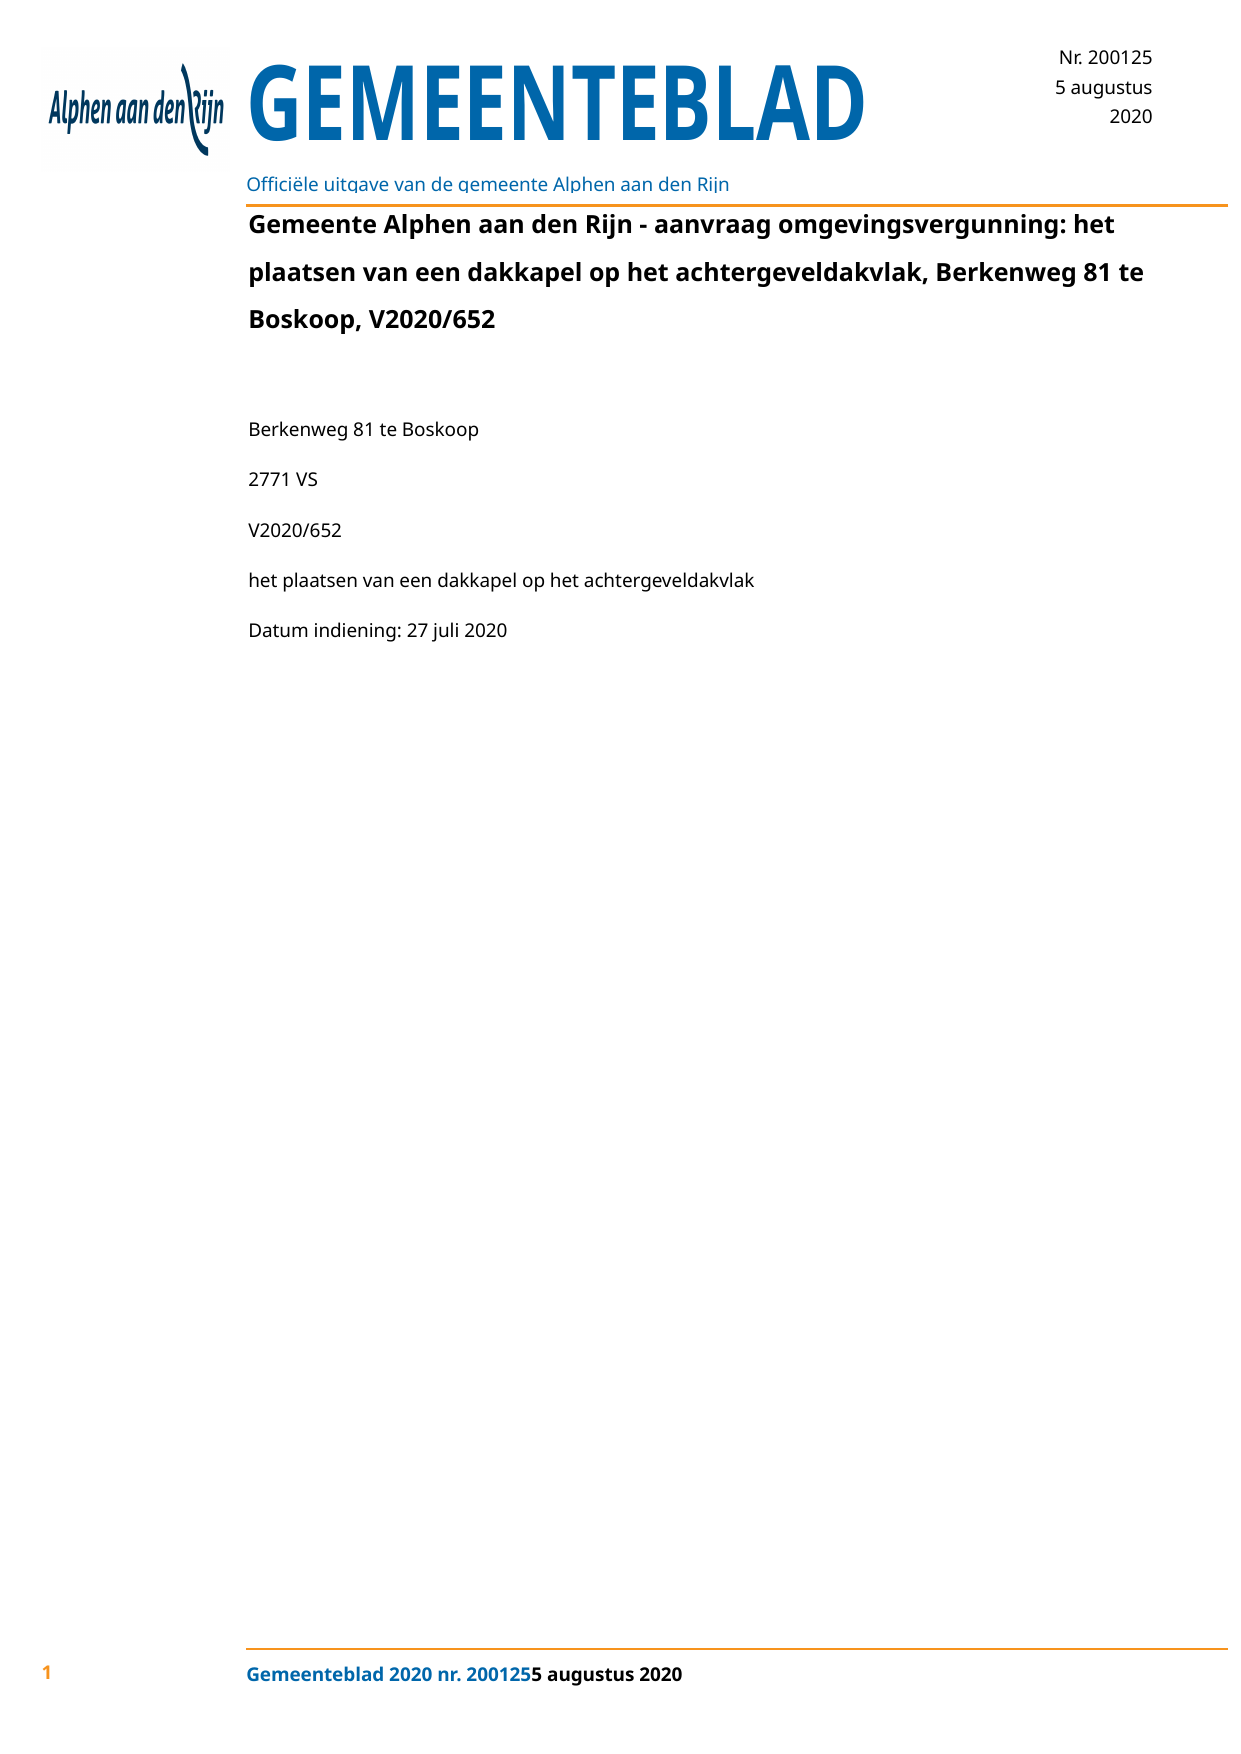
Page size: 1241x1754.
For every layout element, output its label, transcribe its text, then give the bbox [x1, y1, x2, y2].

text Berkenweg 81 te Boskoop [248, 416, 1152, 442]
text het plaatsen van een dakkapel op het achtergeveldakvlak [248, 567, 1152, 593]
text Datum indiening: 27 juli 2020 [248, 618, 1152, 643]
text 2771 VS [248, 466, 1152, 492]
picture [41, 47, 231, 172]
text V2020/652 [248, 517, 1152, 542]
text Gemeente Alphen aan den Rijn - aanvraag omgevingsvergunning: het plaatsen van een dakkapel op het achtergeveldakvlak, Berkenweg 81 te Boskoop, V2020/652 [248, 207, 1152, 336]
